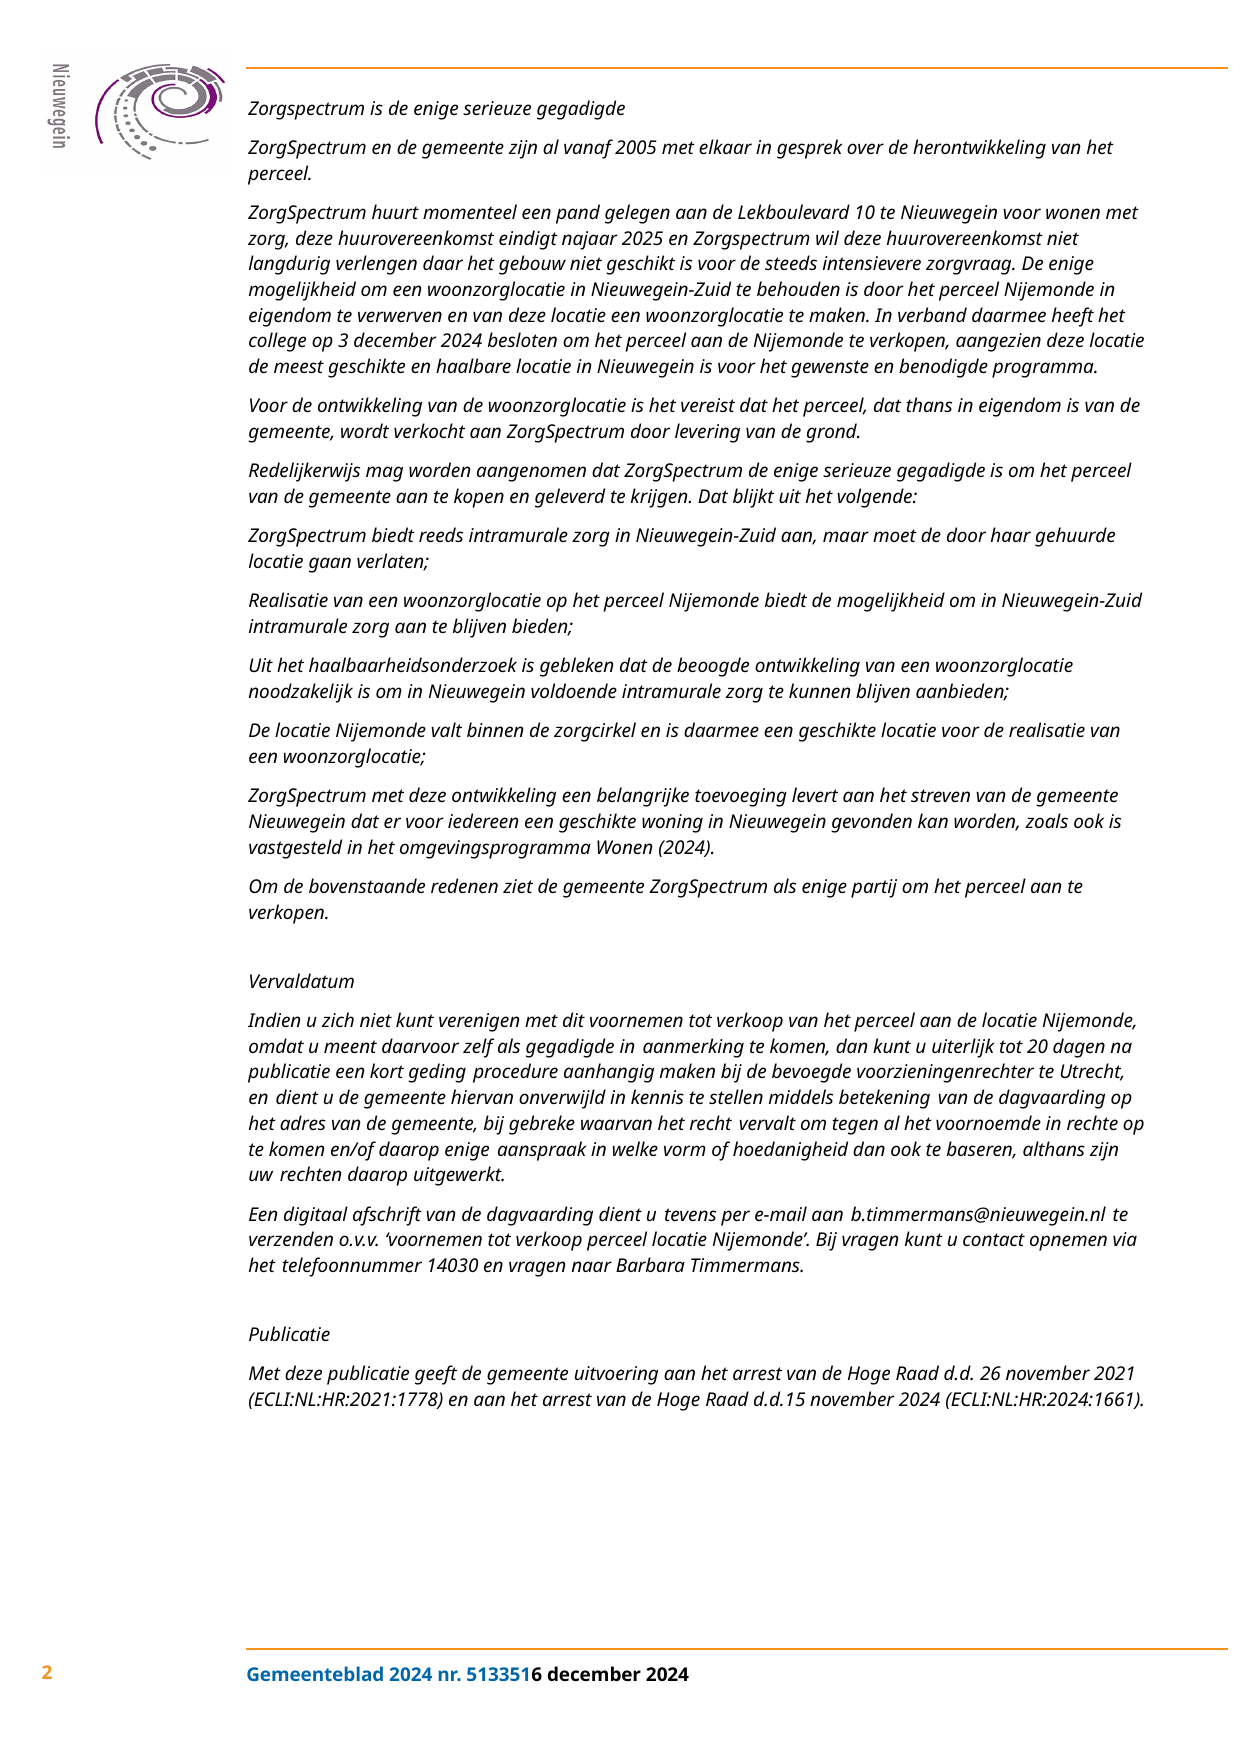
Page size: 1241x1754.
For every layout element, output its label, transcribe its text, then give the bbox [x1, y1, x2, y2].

text Publicatie [248, 1321, 1152, 1347]
text Zorgspectrum is de enige serieuze gegadigde [248, 95, 1152, 121]
text Voor de ontwikkeling van de woonzorglocatie is het vereist dat het perceel, dat thans in eigendom is van de gemeente, wordt verkocht aan ZorgSpectrum door levering van de grond. [248, 393, 1152, 444]
text Om de bovenstaande redenen ziet de gemeente ZorgSpectrum als enige partij om het perceel aan te verkopen. [248, 873, 1152, 925]
text ZorgSpectrum huurt momenteel een pand gelegen aan de Lekboulevard 10 te Nieuwegein voor wonen met zorg, deze huurovereenkomst eindigt najaar 2025 en Zorgspectrum wil deze huurovereenkomst niet langdurig verlengen daar het gebouw niet geschikt is voor de steeds intensievere zorgvraag. De enige mogelijkheid om een woonzorglocatie in Nieuwegein-Zuid te behouden is door het perceel Nijemonde in eigendom te verwerven en van deze locatie een woonzorglocatie te maken. In verband daarmee heeft het college op 3 december 2024 besloten om het perceel aan de Nijemonde te verkopen, aangezien deze locatie de meest geschikte en haalbare locatie in Nieuwegein is voor het gewenste en benodigde programma. [248, 199, 1152, 379]
text Vervaldatum [248, 968, 1152, 994]
text Indien u zich niet kunt verenigen met dit voornemen tot verkoop van het perceel aan de locatie Nijemonde, omdat u meent daarvoor zelf als gegadigde in aanmerking te komen, dan kunt u uiterlijk tot 20 dagen na publicatie een kort geding procedure aanhangig maken bij de bevoegde voorzieningenrechter te Utrecht, en dient u de gemeente hiervan onverwijld in kennis te stellen middels betekening van de dagvaarding op het adres van de gemeente, bij gebreke waarvan het recht vervalt om tegen al het voornoemde in rechte op te komen en/of daarop enige aanspraak in welke vorm of hoedanigheid dan ook te baseren, althans zijn uw rechten daarop uitgewerkt. [248, 1007, 1152, 1187]
picture [41, 47, 231, 172]
text ZorgSpectrum biedt reeds intramurale zorg in Nieuwegein-Zuid aan, maar moet de door haar gehuurde locatie gaan verlaten; [248, 523, 1152, 574]
text De locatie Nijemonde valt binnen de zorgcirkel en is daarmee een geschikte locatie voor de realisatie van een woonzorglocatie; [248, 718, 1152, 769]
text Uit het haalbaarheidsonderzoek is gebleken dat de beoogde ontwikkeling van een woonzorglocatie noodzakelijk is om in Nieuwegein voldoende intramurale zorg te kunnen blijven aanbieden; [248, 653, 1152, 704]
text Realisatie van een woonzorglocatie op het perceel Nijemonde biedt de mogelijkheid om in Nieuwegein-Zuid intramurale zorg aan te blijven bieden; [248, 588, 1152, 639]
text Redelijkerwijs mag worden aangenomen dat ZorgSpectrum de enige serieuze gegadigde is om het perceel van de gemeente aan te kopen en geleverd te krijgen. Dat blijkt uit het volgende: [248, 458, 1152, 509]
text Een digitaal afschrift van de dagvaarding dient u tevens per e-mail aan b.timmermans@nieuwegein.nl te verzenden o.v.v. ‘voornemen tot verkoop perceel locatie Nijemonde’. Bij vragen kunt u contact opnemen via het telefoonnummer 14030 en vragen naar Barbara Timmermans. [248, 1201, 1152, 1278]
text ZorgSpectrum en de gemeente zijn al vanaf 2005 met elkaar in gesprek over de herontwikkeling van het perceel. [248, 134, 1152, 186]
text ZorgSpectrum met deze ontwikkeling een belangrijke toevoeging levert aan het streven van de gemeente Nieuwegein dat er voor iedereen een geschikte woning in Nieuwegein gevonden kan worden, zoals ook is vastgesteld in het omgevingsprogramma Wonen (2024). [248, 783, 1152, 860]
text Met deze publicatie geeft de gemeente uitvoering aan het arrest van de Hoge Raad d.d. 26 november 2021 (ECLI:NL:HR:2021:1778) en aan het arrest van de Hoge Raad d.d.15 november 2024 (ECLI:NL:HR:2024:1661). [248, 1361, 1152, 1412]
